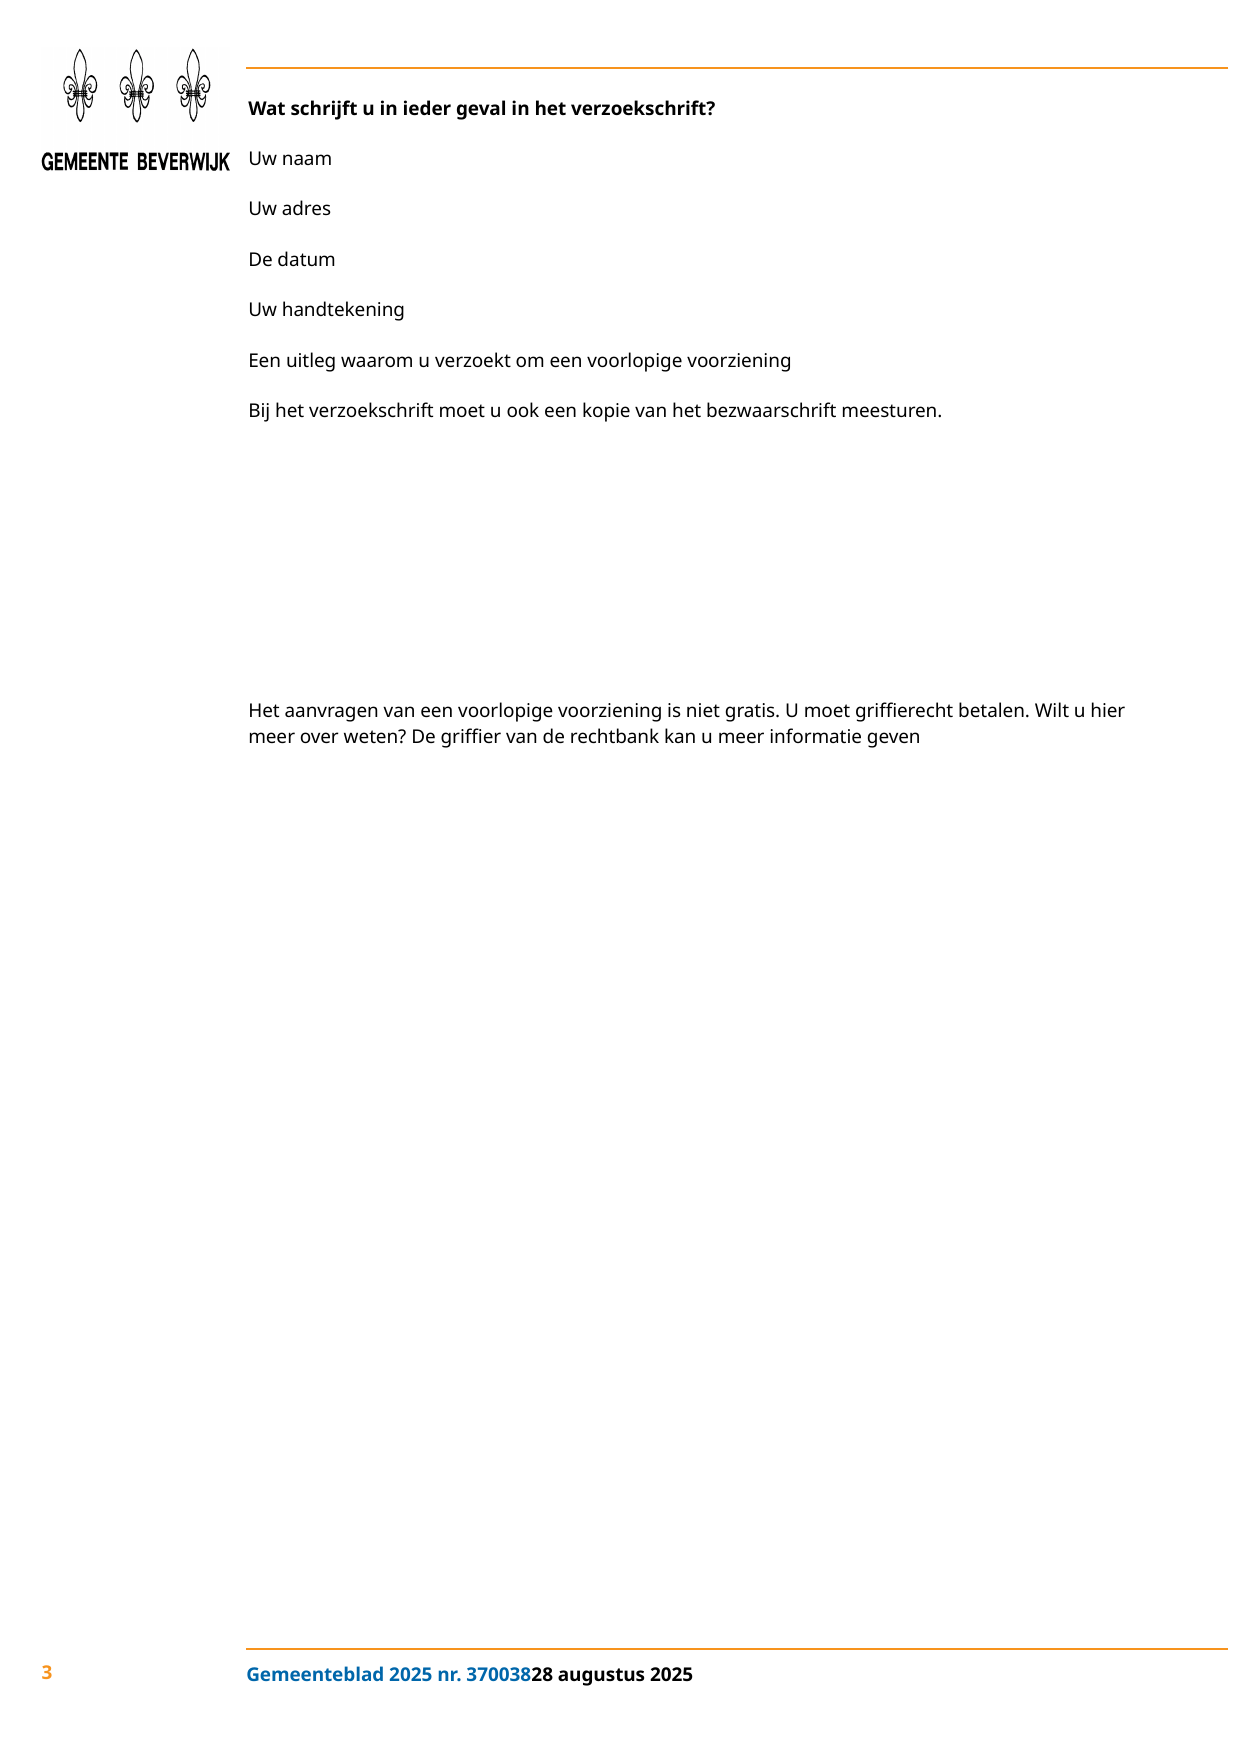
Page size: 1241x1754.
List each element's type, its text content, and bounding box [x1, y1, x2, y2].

text Uw adres [248, 196, 1152, 221]
text Bij het verzoekschrift moet u ook een kopie van het bezwaarschrift meesturen. [248, 397, 1152, 423]
text De datum [248, 246, 1152, 272]
text Het aanvragen van een voorlopige voorziening is niet gratis. U moet griffierecht betalen. Wilt u hier meer over weten? De griffier van de rechtbank kan u meer informatie geven [248, 697, 1152, 749]
text Uw naam [248, 145, 1152, 171]
text Uw handtekening [248, 296, 1152, 322]
picture [41, 47, 231, 172]
text Wat schrijft u in ieder geval in het verzoekschrift? [248, 95, 1152, 121]
text Een uitleg waarom u verzoekt om een voorlopige voorziening [248, 347, 1152, 373]
